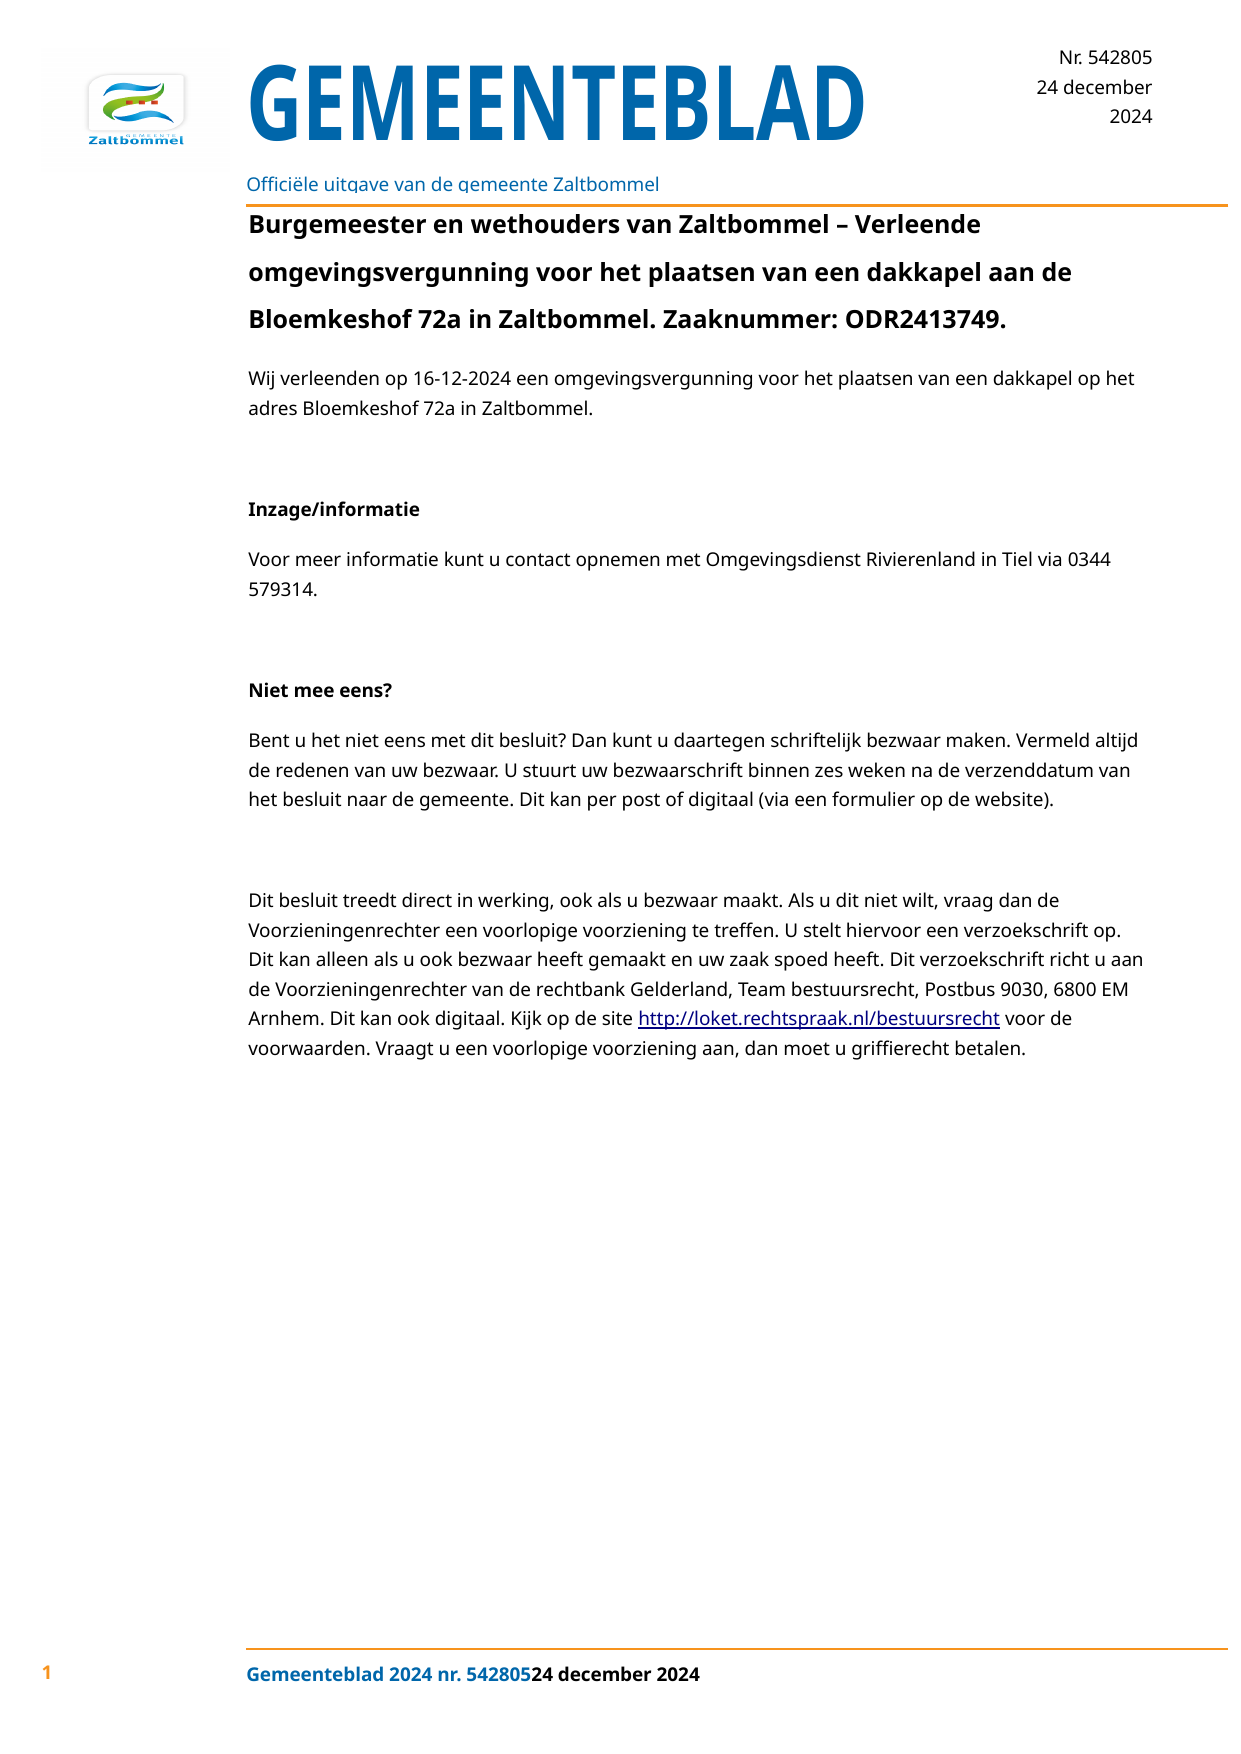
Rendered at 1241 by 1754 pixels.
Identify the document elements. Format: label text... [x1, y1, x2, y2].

text Inzage/informatie [248, 496, 1152, 522]
text Voor meer informatie kunt u contact opnemen met Omgevingsdienst Rivierenland in Tiel via 0344 579314. [248, 546, 1152, 602]
text Dit besluit treedt direct in werking, ook als u bezwaar maakt. Als u dit niet wilt, vraag dan de Voorzieningenrechter een voorlopige voorziening te treffen. U stelt hiervoor een verzoekschrift op. Dit kan alleen als u ook bezwaar heeft gemaakt en uw zaak spoed heeft. Dit verzoekschrift richt u aan de Voorzieningenrechter van de rechtbank Gelderland, Team bestuursrecht, Postbus 9030, 6800 EM Arnhem. Dit kan ook digitaal. Kijk op de site http://loket.rechtspraak.nl/bestuursrecht voor de voorwaarden. Vraagt u een voorlopige voorziening aan, dan moet u griffierecht betalen. [248, 887, 1152, 1061]
text Burgemeester en wethouders van Zaltbommel – Verleende omgevingsvergunning voor het plaatsen van een dakkapel aan de Bloemkeshof 72a in Zaltbommel. Zaaknummer: ODR2413749. [248, 207, 1152, 336]
text Wij verleenden op 16-12-2024 een omgevingsvergunning voor het plaatsen van een dakkapel op het adres Bloemkeshof 72a in Zaltbommel. [248, 366, 1152, 421]
text Bent u het niet eens met dit besluit? Dan kunt u daartegen schriftelijk bezwaar maken. Vermeld altijd de redenen van uw bezwaar. U stuurt uw bezwaarschrift binnen zes weken na de verzenddatum van het besluit naar de gemeente. Dit kan per post of digitaal (via een formulier op de website). [248, 727, 1152, 812]
picture [41, 47, 231, 172]
text Niet mee eens? [248, 677, 1152, 702]
